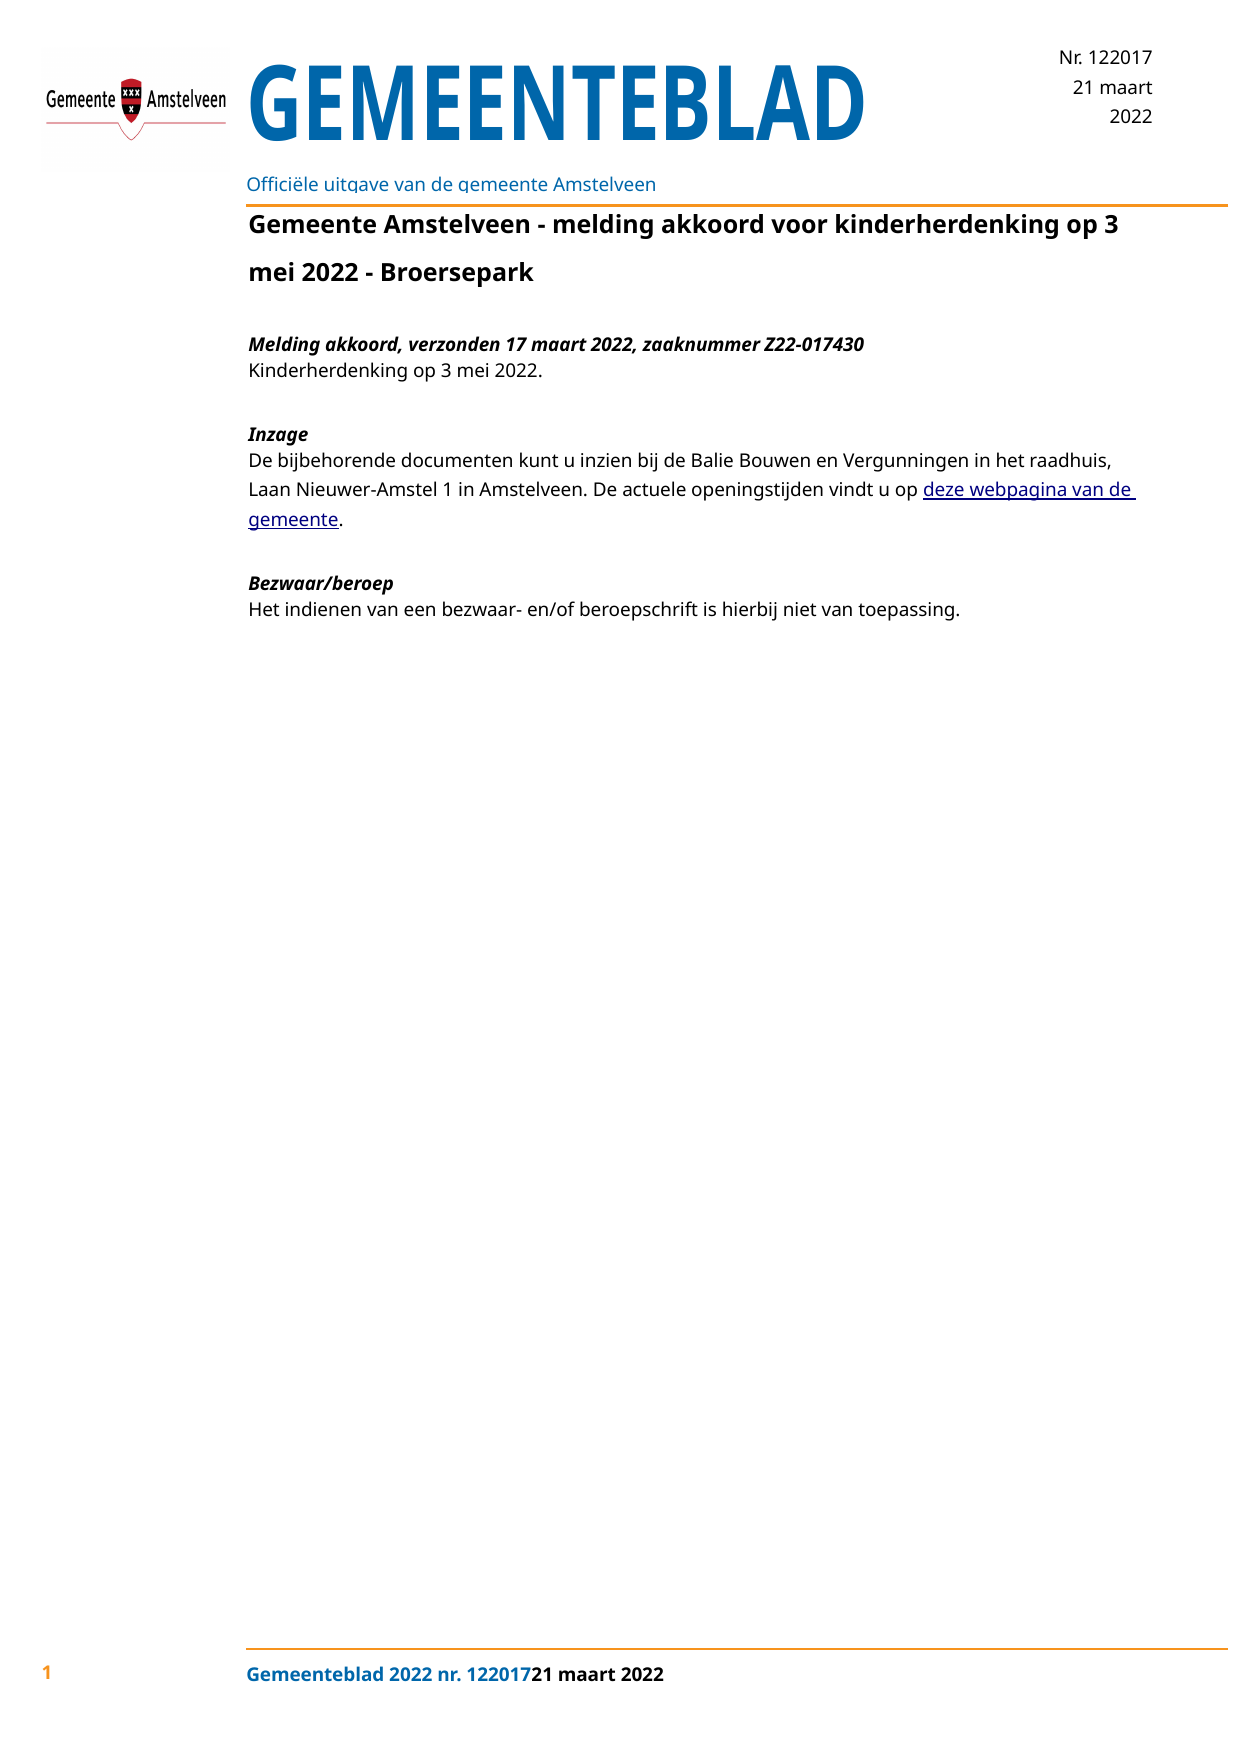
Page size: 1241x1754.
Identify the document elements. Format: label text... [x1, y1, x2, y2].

text Kinderherdenking op 3 mei 2022. [248, 357, 1152, 383]
text Inzage [248, 421, 1152, 447]
text De bijbehorende documenten kunt u inzien bij de Balie Bouwen en Vergunningen in het raadhuis, Laan Nieuwer-Amstel 1 in Amstelveen. De actuele openingstijden vindt u op deze webpagina van de gemeente. [248, 447, 1152, 532]
picture [41, 47, 231, 172]
text Het indienen van een bezwaar- en/of beroepschrift is hierbij niet van toepassing. [248, 596, 1152, 621]
text Melding akkoord, verzonden 17 maart 2022, zaaknummer Z22-017430 [248, 331, 1152, 357]
text Gemeente Amstelveen - melding akkoord voor kinderherdenking op 3 mei 2022 - Broersepark [248, 207, 1152, 288]
text Bezwaar/beroep [248, 570, 1152, 596]
